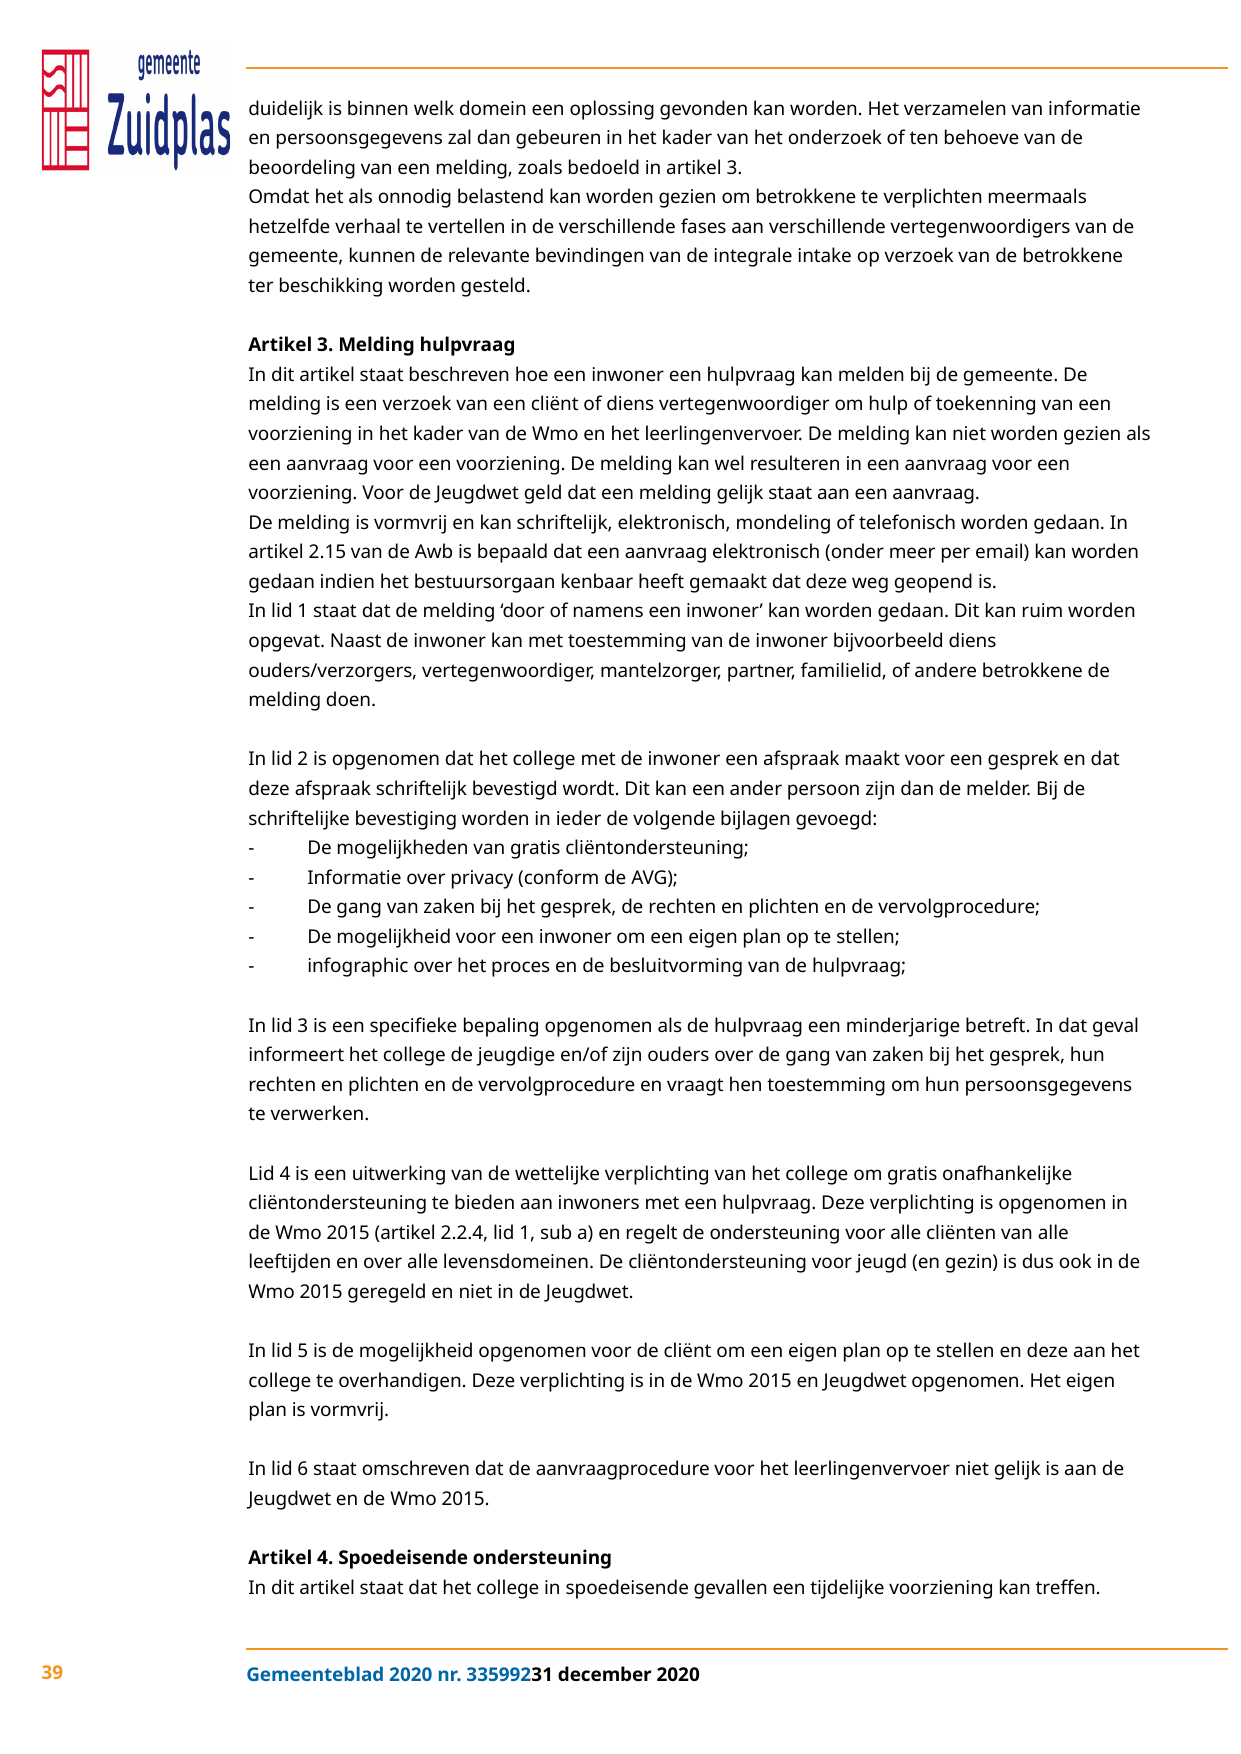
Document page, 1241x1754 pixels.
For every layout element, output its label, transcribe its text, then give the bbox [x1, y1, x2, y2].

text In dit artikel staat dat het college in spoedeisende gevallen een tijdelijke voorziening kan treffen. [248, 1574, 1152, 1600]
text Lid 4 is een uitwerking van de wettelijke verplichting van het college om gratis onafhankelijke cliëntondersteuning te bieden aan inwoners met een hulpvraag. Deze verplichting is opgenomen in de Wmo 2015 (artikel 2.2.4, lid 1, sub a) en regelt de ondersteuning voor alle cliënten van alle leeftijden en over alle levensdomeinen. De cliëntondersteuning voor jeugd (en gezin) is dus ook in de Wmo 2015 geregeld en niet in de Jeugdwet. [248, 1160, 1152, 1304]
list De mogelijkheden van gratis cliëntondersteuning; [248, 834, 1152, 860]
list De mogelijkheid voor een inwoner om een eigen plan op te stellen; [248, 923, 1152, 949]
list Informatie over privacy (conform de AVG); [248, 864, 1152, 890]
text De melding is vormvrij en kan schriftelijk, elektronisch, mondeling of telefonisch worden gedaan. In artikel 2.15 van de Awb is bepaald dat een aanvraag elektronisch (onder meer per email) kan worden gedaan indien het bestuursorgaan kenbaar heeft gemaakt dat deze weg geopend is. [248, 509, 1152, 594]
text In lid 5 is de mogelijkheid opgenomen voor de cliënt om een eigen plan op te stellen en deze aan het college te overhandigen. Deze verplichting is in de Wmo 2015 en Jeugdwet opgenomen. Het eigen plan is vormvrij. [248, 1337, 1152, 1422]
text In lid 3 is een specifieke bepaling opgenomen als de hulpvraag een minderjarige betreft. In dat geval informeert het college de jeugdige en/of zijn ouders over de gang van zaken bij het gesprek, hun rechten en plichten en de vervolgprocedure en vraagt hen toestemming om hun persoonsgegevens te verwerken. [248, 1012, 1152, 1126]
text In lid 1 staat dat de melding ‘door of namens een inwoner’ kan worden gedaan. Dit kan ruim worden opgevat. Naast de inwoner kan met toestemming van de inwoner bijvoorbeeld diens ouders/verzorgers, vertegenwoordiger, mantelzorger, partner, familielid, of andere betrokkene de melding doen. [248, 598, 1152, 712]
text In dit artikel staat beschreven hoe een inwoner een hulpvraag kan melden bij de gemeente. De melding is een verzoek van een cliënt of diens vertegenwoordiger om hulp of toekenning van een voorziening in het kader van de Wmo en het leerlingenvervoer. De melding kan niet worden gezien als een aanvraag voor een voorziening. De melding kan wel resulteren in een aanvraag voor een voorziening. Voor de Jeugdwet geld dat een melding gelijk staat aan een aanvraag. [248, 361, 1152, 505]
list De gang van zaken bij het gesprek, de rechten en plichten en de vervolgprocedure; [248, 893, 1152, 919]
text In lid 6 staat omschreven dat de aanvraagprocedure voor het leerlingenvervoer niet gelijk is aan de Jeugdwet en de Wmo 2015. [248, 1456, 1152, 1511]
list infographic over het proces en de besluitvorming van de hulpvraag; [248, 953, 1152, 978]
text duidelijk is binnen welk domein een oplossing gevonden kan worden. Het verzamelen van informatie en persoonsgegevens zal dan gebeuren in het kader van het onderzoek of ten behoeve van de beoordeling van een melding, zoals bedoeld in artikel 3. [248, 95, 1152, 180]
text In lid 2 is opgenomen dat het college met de inwoner een afspraak maakt voor een gesprek en dat deze afspraak schriftelijk bevestigd wordt. Dit kan een ander persoon zijn dan de melder. Bij de schriftelijke bevestiging worden in ieder de volgende bijlagen gevoegd: [248, 746, 1152, 831]
picture [41, 47, 231, 172]
text Omdat het als onnodig belastend kan worden gezien om betrokkene te verplichten meermaals hetzelfde verhaal te vertellen in de verschillende fases aan verschillende vertegenwoordigers van de gemeente, kunnen de relevante bevindingen van de integrale intake op verzoek van de betrokkene ter beschikking worden gesteld. [248, 183, 1152, 298]
text Artikel 3. Melding hulpvraag [248, 331, 1152, 357]
text Artikel 4. Spoedeisende ondersteuning [248, 1544, 1152, 1570]
